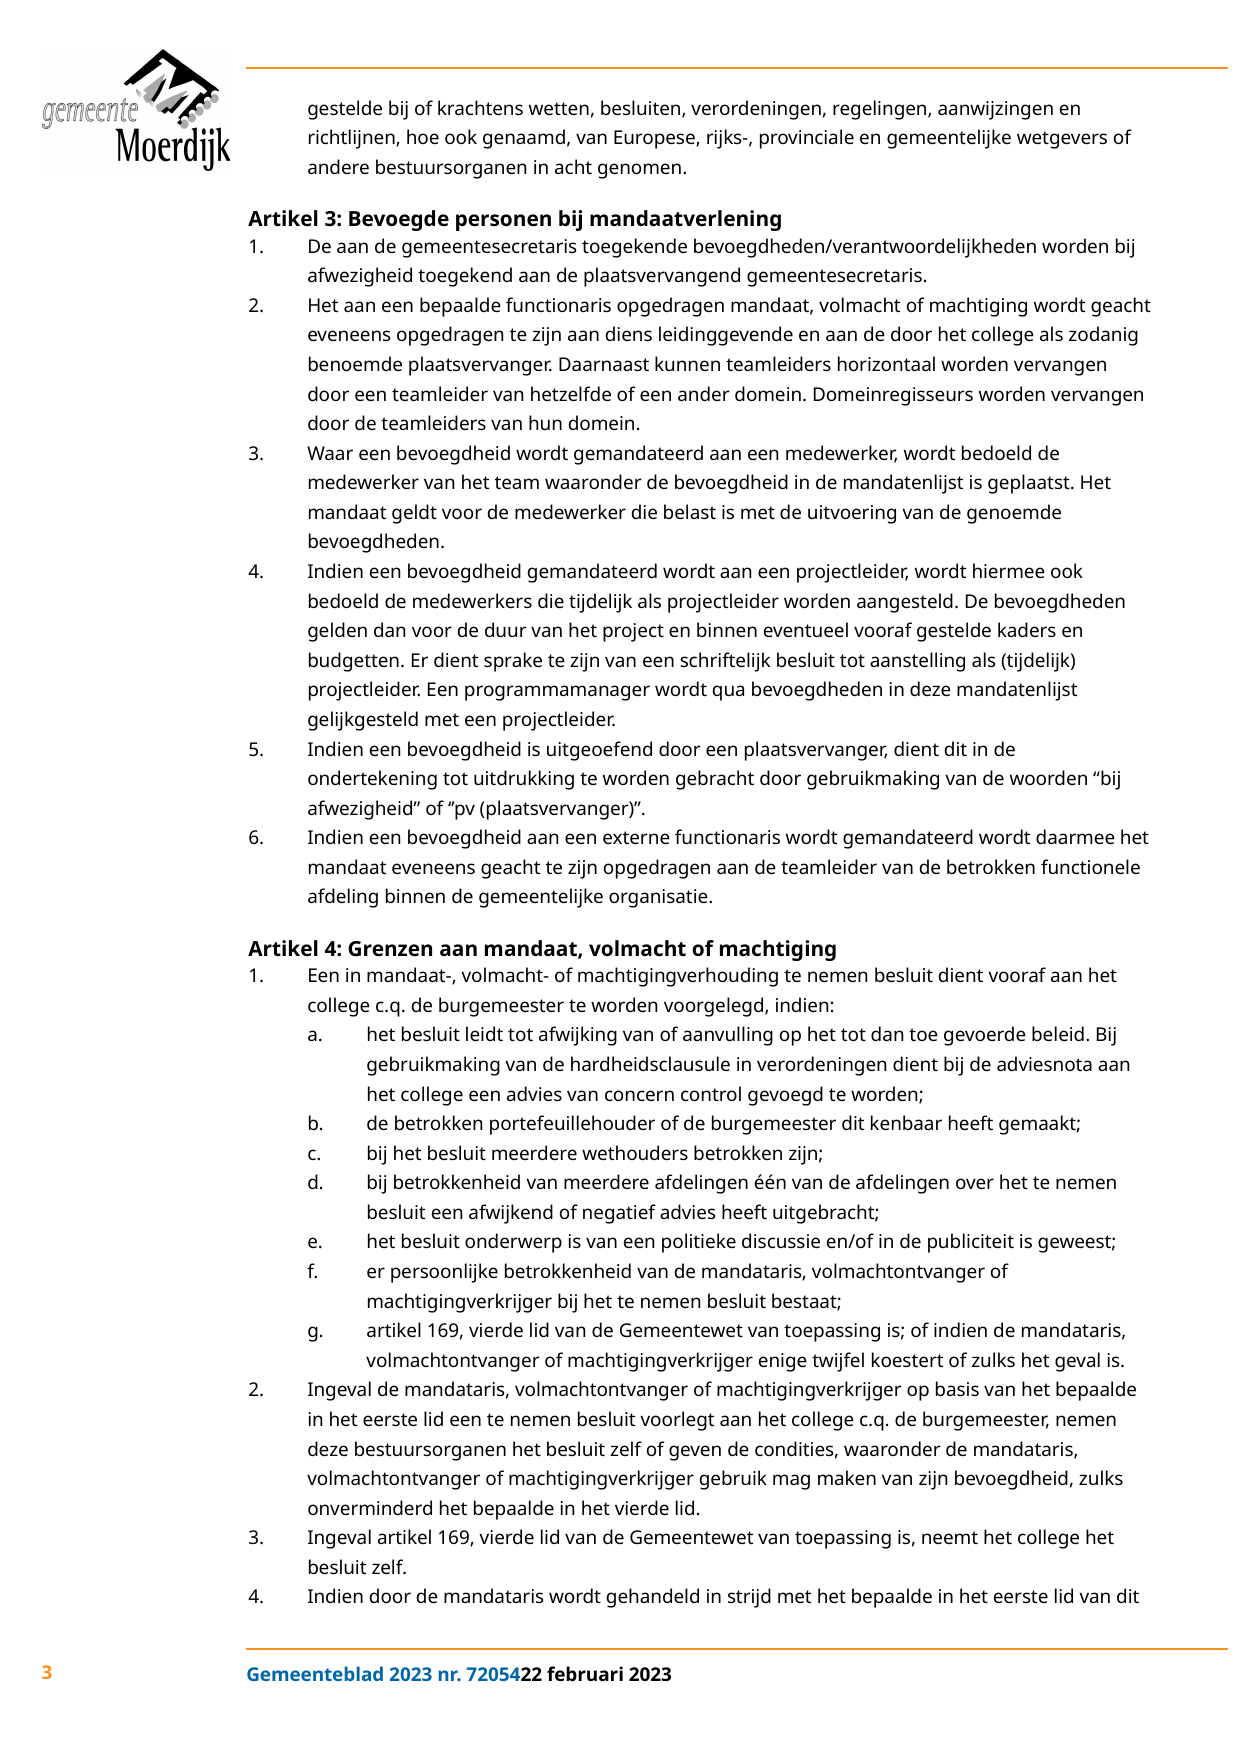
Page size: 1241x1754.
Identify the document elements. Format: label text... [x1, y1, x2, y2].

list Indien een bevoegdheid gemandateerd wordt aan een projectleider, wordt hiermee ook bedoeld de medewerkers die tijdelijk als projectleider worden aangesteld. De bevoegdheden gelden dan voor de duur van het project en binnen eventueel vooraf gestelde kaders en budgetten. Er dient sprake te zijn van een schriftelijk besluit tot aanstelling als (tijdelijk) projectleider. Een programmamanager wordt qua bevoegdheden in deze mandatenlijst gelijkgesteld met een projectleider. [248, 558, 1152, 732]
list bij betrokkenheid van meerdere afdelingen één van de afdelingen over het te nemen besluit een afwijkend of negatief advies heeft uitgebracht; [307, 1169, 1152, 1225]
list Ingeval de mandataris, volmachtontvanger of machtigingverkrijger op basis van het bepaalde in het eerste lid een te nemen besluit voorlegt aan het college c.q. de burgemeester, nemen deze bestuursorganen het besluit zelf of geven de condities, waaronder de mandataris, volmachtontvanger of machtigingverkrijger gebruik mag maken van zijn bevoegdheid, zulks onverminderd het bepaalde in het vierde lid. [248, 1377, 1152, 1521]
list artikel 169, vierde lid van de Gemeentewet van toepassing is; of indien de mandataris, volmachtontvanger of machtigingverkrijger enige twijfel koestert of zulks het geval is. [307, 1317, 1152, 1373]
list de betrokken portefeuillehouder of de burgemeester dit kenbaar heeft gemaakt; [307, 1110, 1152, 1136]
list het besluit onderwerp is van een politieke discussie en/of in de publiciteit is geweest; [307, 1229, 1152, 1254]
list Indien een bevoegdheid aan een externe functionaris wordt gemandateerd wordt daarmee het mandaat eveneens geacht te zijn opgedragen aan de teamleider van de betrokken functionele afdeling binnen de gemeentelijke organisatie. [248, 824, 1152, 909]
list De aan de gemeentesecretaris toegekende bevoegdheden/verantwoordelijkheden worden bij afwezigheid toegekend aan de plaatsvervangend gemeentesecretaris. [248, 233, 1152, 288]
list gestelde bij of krachtens wetten, besluiten, verordeningen, regelingen, aanwijzingen en richtlijnen, hoe ook genaamd, van Europese, rijks-, provinciale en gemeentelijke wetgevers of andere bestuursorganen in acht genomen. [248, 95, 1152, 180]
list Indien een bevoegdheid is uitgeoefend door een plaatsvervanger, dient dit in de ondertekening tot uitdrukking te worden gebracht door gebruikmaking van de woorden “bij afwezigheid” of ‘’pv (plaatsvervanger)’’. [248, 736, 1152, 821]
text Artikel 4: Grenzen aan mandaat, volmacht of machtiging [248, 934, 1152, 962]
list er persoonlijke betrokkenheid van de mandataris, volmachtontvanger of machtigingverkrijger bij het te nemen besluit bestaat; [307, 1258, 1152, 1314]
list bij het besluit meerdere wethouders betrokken zijn; [307, 1140, 1152, 1166]
picture [41, 47, 231, 172]
list Een in mandaat-, volmacht- of machtigingverhouding te nemen besluit dient vooraf aan het college c.q. de burgemeester te worden voorgelegd, indien: [248, 962, 1152, 1018]
list Waar een bevoegdheid wordt gemandateerd aan een medewerker, wordt bedoeld de medewerker van het team waaronder de bevoegdheid in de mandatenlijst is geplaatst. Het mandaat geldt voor de medewerker die belast is met de uitvoering van de genoemde bevoegdheden. [248, 440, 1152, 554]
list Ingeval artikel 169, vierde lid van de Gemeentewet van toepassing is, neemt het college het besluit zelf. [248, 1524, 1152, 1580]
list het besluit leidt tot afwijking van of aanvulling op het tot dan toe gevoerde beleid. Bij gebruikmaking van de hardheidsclausule in verordeningen dient bij de adviesnota aan het college een advies van concern control gevoegd te worden; [307, 1022, 1152, 1107]
text Artikel 3: Bevoegde personen bij mandaatverlening [248, 204, 1152, 233]
list Indien door de mandataris wordt gehandeld in strijd met het bepaalde in het eerste lid van dit [248, 1584, 1152, 1609]
list Het aan een bepaalde functionaris opgedragen mandaat, volmacht of machtiging wordt geacht eveneens opgedragen te zijn aan diens leidinggevende en aan de door het college als zodanig benoemde plaatsvervanger. Daarnaast kunnen teamleiders horizontaal worden vervangen door een teamleider van hetzelfde of een ander domein. Domeinregisseurs worden vervangen door de teamleiders van hun domein. [248, 292, 1152, 436]
